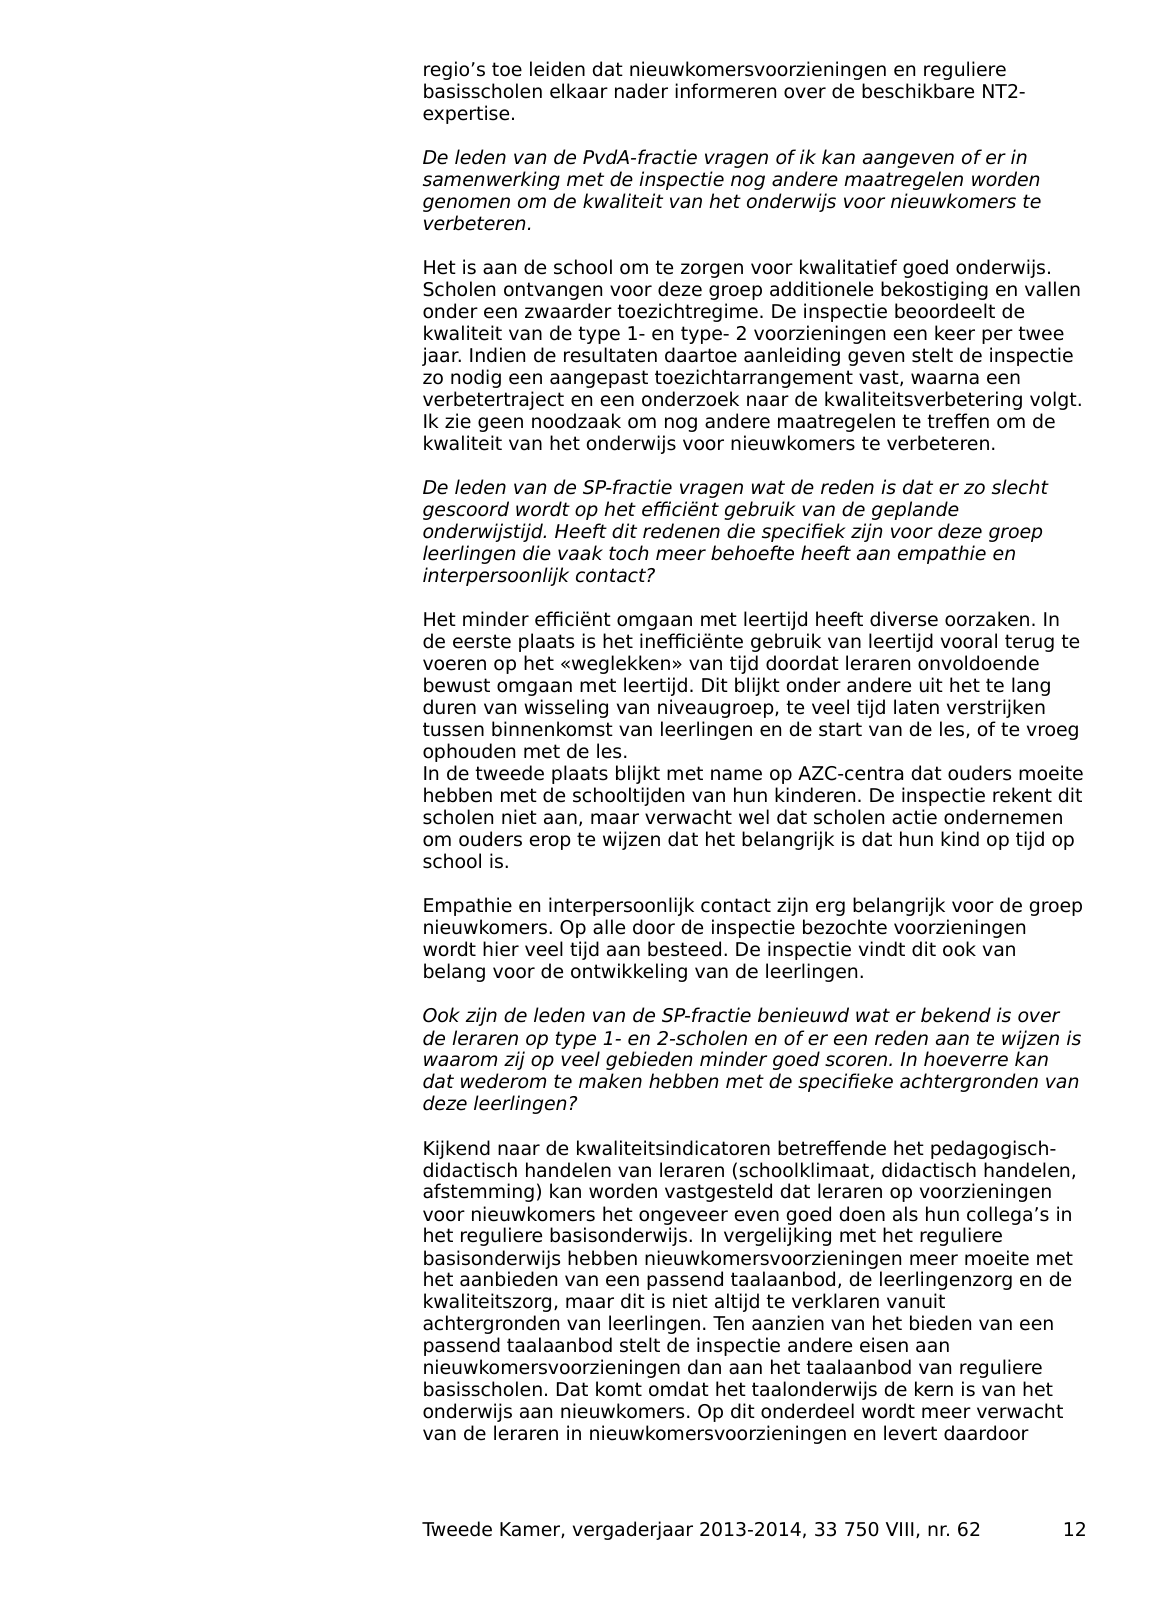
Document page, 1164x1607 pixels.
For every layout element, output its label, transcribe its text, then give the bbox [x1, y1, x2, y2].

text Empathie en interpersoonlijk contact zijn erg belangrijk voor de groep nieuwkomers. Op alle door de inspectie bezochte voorzieningen wordt hier veel tijd aan besteed. De inspectie vindt dit ook van belang voor de ontwikkeling van de leerlingen. [422, 895, 1087, 983]
text De leden van de PvdA-fractie vragen of ik kan aangeven of er in samenwerking met de inspectie nog andere maatregelen worden genomen om de kwaliteit van het onderwijs voor nieuwkomers te verbeteren. [422, 147, 1087, 235]
text regio’s toe leiden dat nieuwkomersvoorzieningen en reguliere basisscholen elkaar nader informeren over de beschikbare NT2-expertise. [422, 59, 1087, 125]
text Ook zijn de leden van de SP-fractie benieuwd wat er bekend is over de leraren op type 1- en 2-scholen en of er een reden aan te wijzen is waarom zij op veel gebieden minder goed scoren. In hoeverre kan dat wederom te maken hebben met de specifieke achtergronden van deze leerlingen? [422, 1005, 1087, 1115]
text Het is aan de school om te zorgen voor kwalitatief goed onderwijs. Scholen ontvangen voor deze groep additionele bekostiging en vallen onder een zwaarder toezichtregime. De inspectie beoordeelt de kwaliteit van de type 1- en type- 2 voorzieningen een keer per twee jaar. Indien de resultaten daartoe aanleiding geven stelt de inspectie zo nodig een aangepast toezichtarrangement vast, waarna een verbetertraject en een onderzoek naar de kwaliteitsverbetering volgt. Ik zie geen noodzaak om nog andere maatregelen te treffen om de kwaliteit van het onderwijs voor nieuwkomers te verbeteren. [422, 257, 1087, 455]
text In de tweede plaats blijkt met name op AZC-centra dat ouders moeite hebben met de schooltijden van hun kinderen. De inspectie rekent dit scholen niet aan, maar verwacht wel dat scholen actie ondernemen om ouders erop te wijzen dat het belangrijk is dat hun kind op tijd op school is. [422, 763, 1087, 873]
text Kijkend naar de kwaliteitsindicatoren betreffende het pedagogisch-didactisch handelen van leraren (schoolklimaat, didactisch handelen, afstemming) kan worden vastgesteld dat leraren op voorzieningen voor nieuwkomers het ongeveer even goed doen als hun collega’s in het reguliere basisonderwijs. In vergelijking met het reguliere basisonderwijs hebben nieuwkomersvoorzieningen meer moeite met het aanbieden van een passend taalaanbod, de leerlingenzorg en de kwaliteitszorg, maar dit is niet altijd te verklaren vanuit achtergronden van leerlingen. Ten aanzien van het bieden van een passend taalaanbod stelt de inspectie andere eisen aan nieuwkomersvoorzieningen dan aan het taalaanbod van reguliere basisscholen. Dat komt omdat het taalonderwijs de kern is van het onderwijs aan nieuwkomers. Op dit onderdeel wordt meer verwacht van de leraren in nieuwkomersvoorzieningen en levert daardoor [422, 1137, 1087, 1445]
text De leden van de SP-fractie vragen wat de reden is dat er zo slecht gescoord wordt op het efficiënt gebruik van de geplande onderwijstijd. Heeft dit redenen die specifiek zijn voor deze groep leerlingen die vaak toch meer behoefte heeft aan empathie en interpersoonlijk contact? [422, 477, 1087, 587]
text Het minder efficiënt omgaan met leertijd heeft diverse oorzaken. In de eerste plaats is het inefficiënte gebruik van leertijd vooral terug te voeren op het «weglekken» van tijd doordat leraren onvoldoende bewust omgaan met leertijd. Dit blijkt onder andere uit het te lang duren van wisseling van niveaugroep, te veel tijd laten verstrijken tussen binnenkomst van leerlingen en de start van de les, of te vroeg ophouden met de les. [422, 609, 1087, 763]
